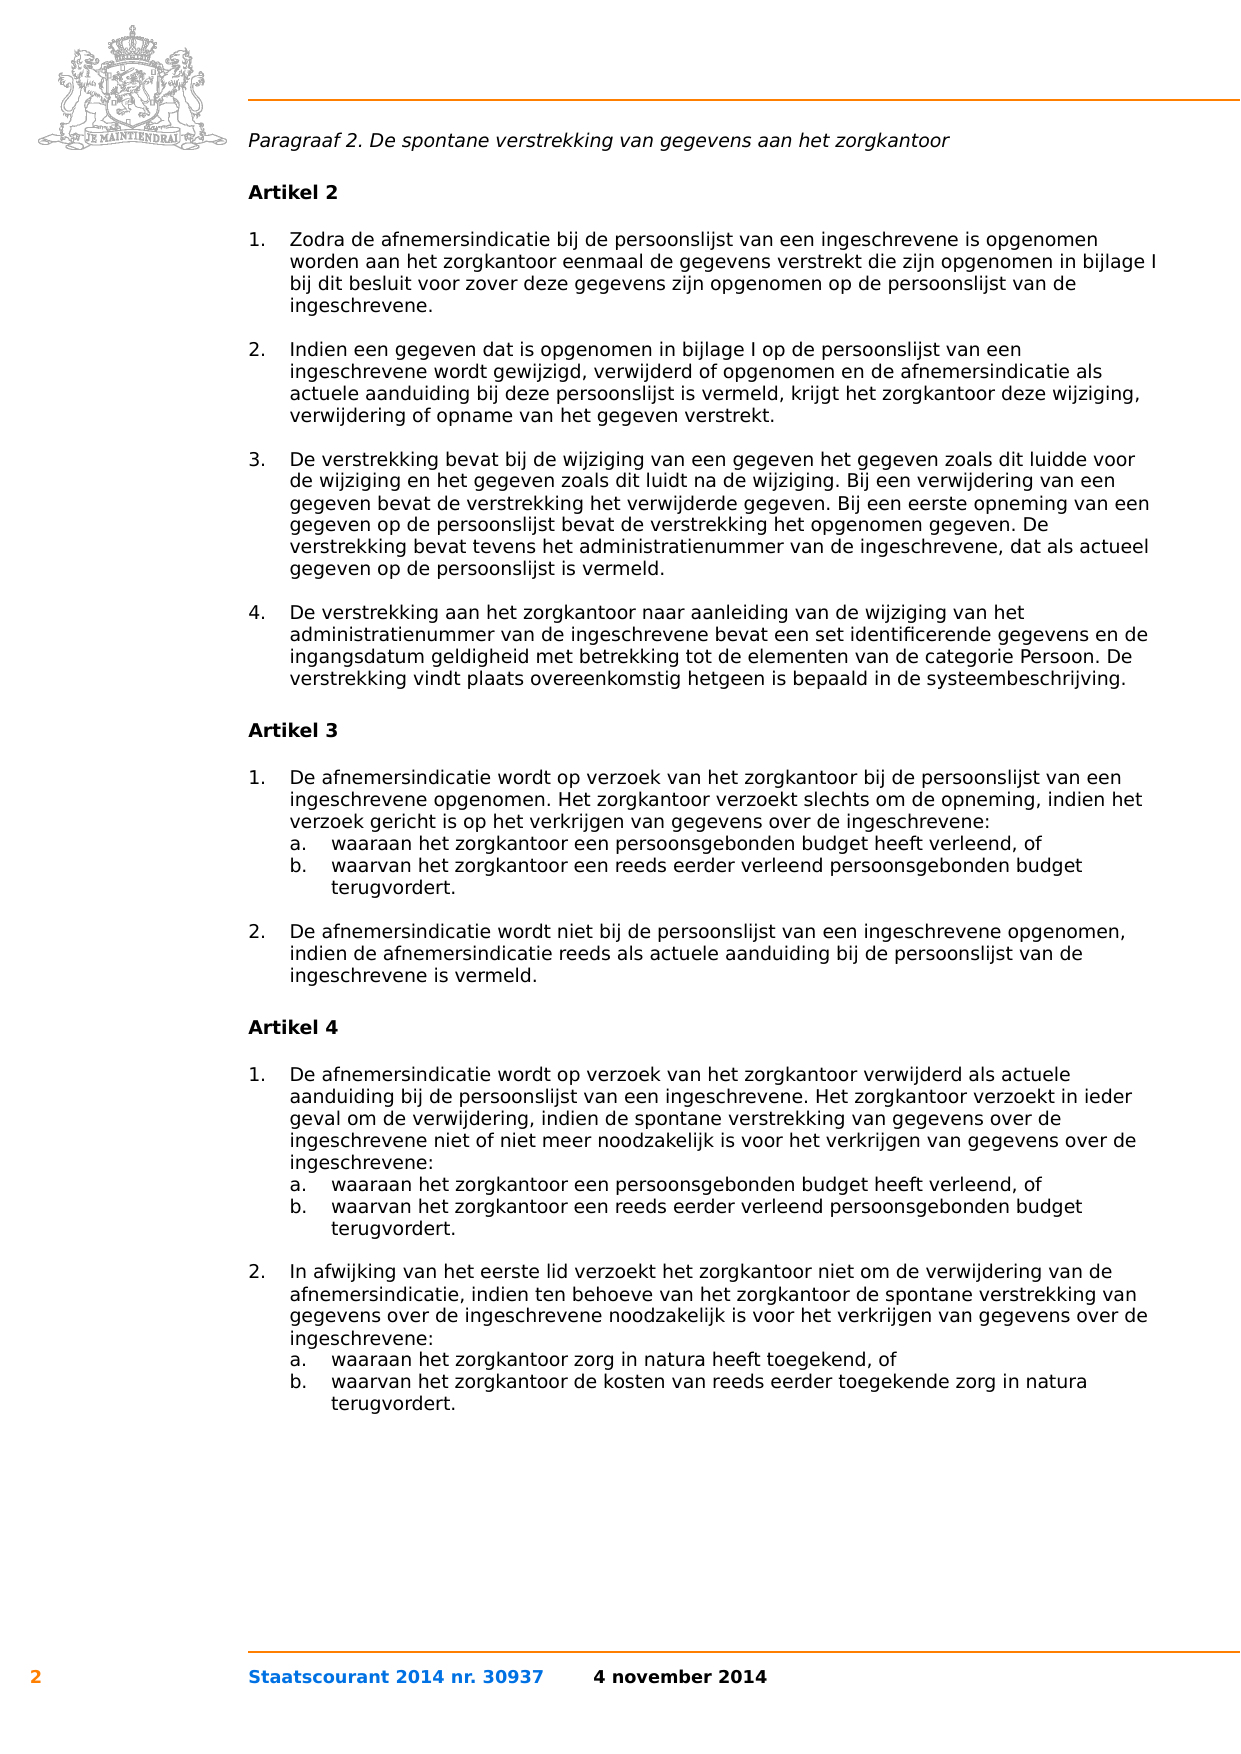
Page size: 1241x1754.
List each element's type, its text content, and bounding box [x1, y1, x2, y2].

text b. waarvan het zorgkantoor een reeds eerder verleend persoonsgebonden budget terugvordert. [289, 1196, 1163, 1239]
text a. waaraan het zorgkantoor een persoonsgebonden budget heeft verleend, of [289, 833, 1163, 855]
subtitle Artikel 4 [248, 1017, 1163, 1039]
subtitle Paragraaf 2. De spontane verstrekking van gegevens aan het zorgkantoor [248, 130, 1163, 152]
picture [38, 25, 227, 150]
subtitle Artikel 2 [248, 182, 1163, 204]
subtitle Artikel 3 [248, 720, 1163, 742]
text a. waaraan het zorgkantoor een persoonsgebonden budget heeft verleend, of [289, 1174, 1163, 1196]
text a. waaraan het zorgkantoor zorg in natura heeft toegekend, of [289, 1349, 1163, 1371]
text b. waarvan het zorgkantoor een reeds eerder verleend persoonsgebonden budget terugvordert. [289, 855, 1163, 899]
text 3. De verstrekking bevat bij de wijziging van een gegeven het gegeven zoals dit luidde voor de wijziging en het gegeven zoals dit luidt na de wijziging. Bij een verwijdering van een gegeven bevat de verstrekking het verwijderde gegeven. Bij een eerste opneming van een gegeven op de persoonslijst bevat de verstrekking het opgenomen gegeven. De verstrekking bevat tevens het administratienummer van de ingeschrevene, dat als actueel gegeven op de persoonslijst is vermeld. [248, 448, 1163, 580]
text b. waarvan het zorgkantoor de kosten van reeds eerder toegekende zorg in natura terugvordert. [289, 1371, 1163, 1415]
text 4. De verstrekking aan het zorgkantoor naar aanleiding van de wijziging van het administratienummer van de ingeschrevene bevat een set identificerende gegevens en de ingangsdatum geldigheid met betrekking tot de elementen van de categorie Persoon. De verstrekking vindt plaats overeenkomstig hetgeen is bepaald in de systeembeschrijving. [248, 602, 1163, 690]
text 1. De afnemersindicatie wordt op verzoek van het zorgkantoor bij de persoonslijst van een ingeschrevene opgenomen. Het zorgkantoor verzoekt slechts om de opneming, indien het verzoek gericht is op het verkrijgen van gegevens over de ingeschrevene: [248, 767, 1163, 833]
text 1. De afnemersindicatie wordt op verzoek van het zorgkantoor verwijderd als actuele aanduiding bij de persoonslijst van een ingeschrevene. Het zorgkantoor verzoekt in ieder geval om de verwijdering, indien de spontane verstrekking van gegevens over de ingeschrevene niet of niet meer noodzakelijk is voor het verkrijgen van gegevens over de ingeschrevene: [248, 1064, 1163, 1174]
text 2. De afnemersindicatie wordt niet bij de persoonslijst van een ingeschrevene opgenomen, indien de afnemersindicatie reeds als actuele aanduiding bij de persoonslijst van de ingeschrevene is vermeld. [248, 921, 1163, 987]
text 2. Indien een gegeven dat is opgenomen in bijlage I op de persoonslijst van een ingeschrevene wordt gewijzigd, verwijderd of opgenomen en de afnemersindicatie als actuele aanduiding bij deze persoonslijst is vermeld, krijgt het zorgkantoor deze wijziging, verwijdering of opname van het gegeven verstrekt. [248, 339, 1163, 427]
text 1. Zodra de afnemersindicatie bij de persoonslijst van een ingeschrevene is opgenomen worden aan het zorgkantoor eenmaal de gegevens verstrekt die zijn opgenomen in bijlage I bij dit besluit voor zover deze gegevens zijn opgenomen op de persoonslijst van de ingeschrevene. [248, 229, 1163, 317]
text 2. In afwijking van het eerste lid verzoekt het zorgkantoor niet om de verwijdering van de afnemersindicatie, indien ten behoeve van het zorgkantoor de spontane verstrekking van gegevens over de ingeschrevene noodzakelijk is voor het verkrijgen van gegevens over de ingeschrevene: [248, 1261, 1163, 1349]
